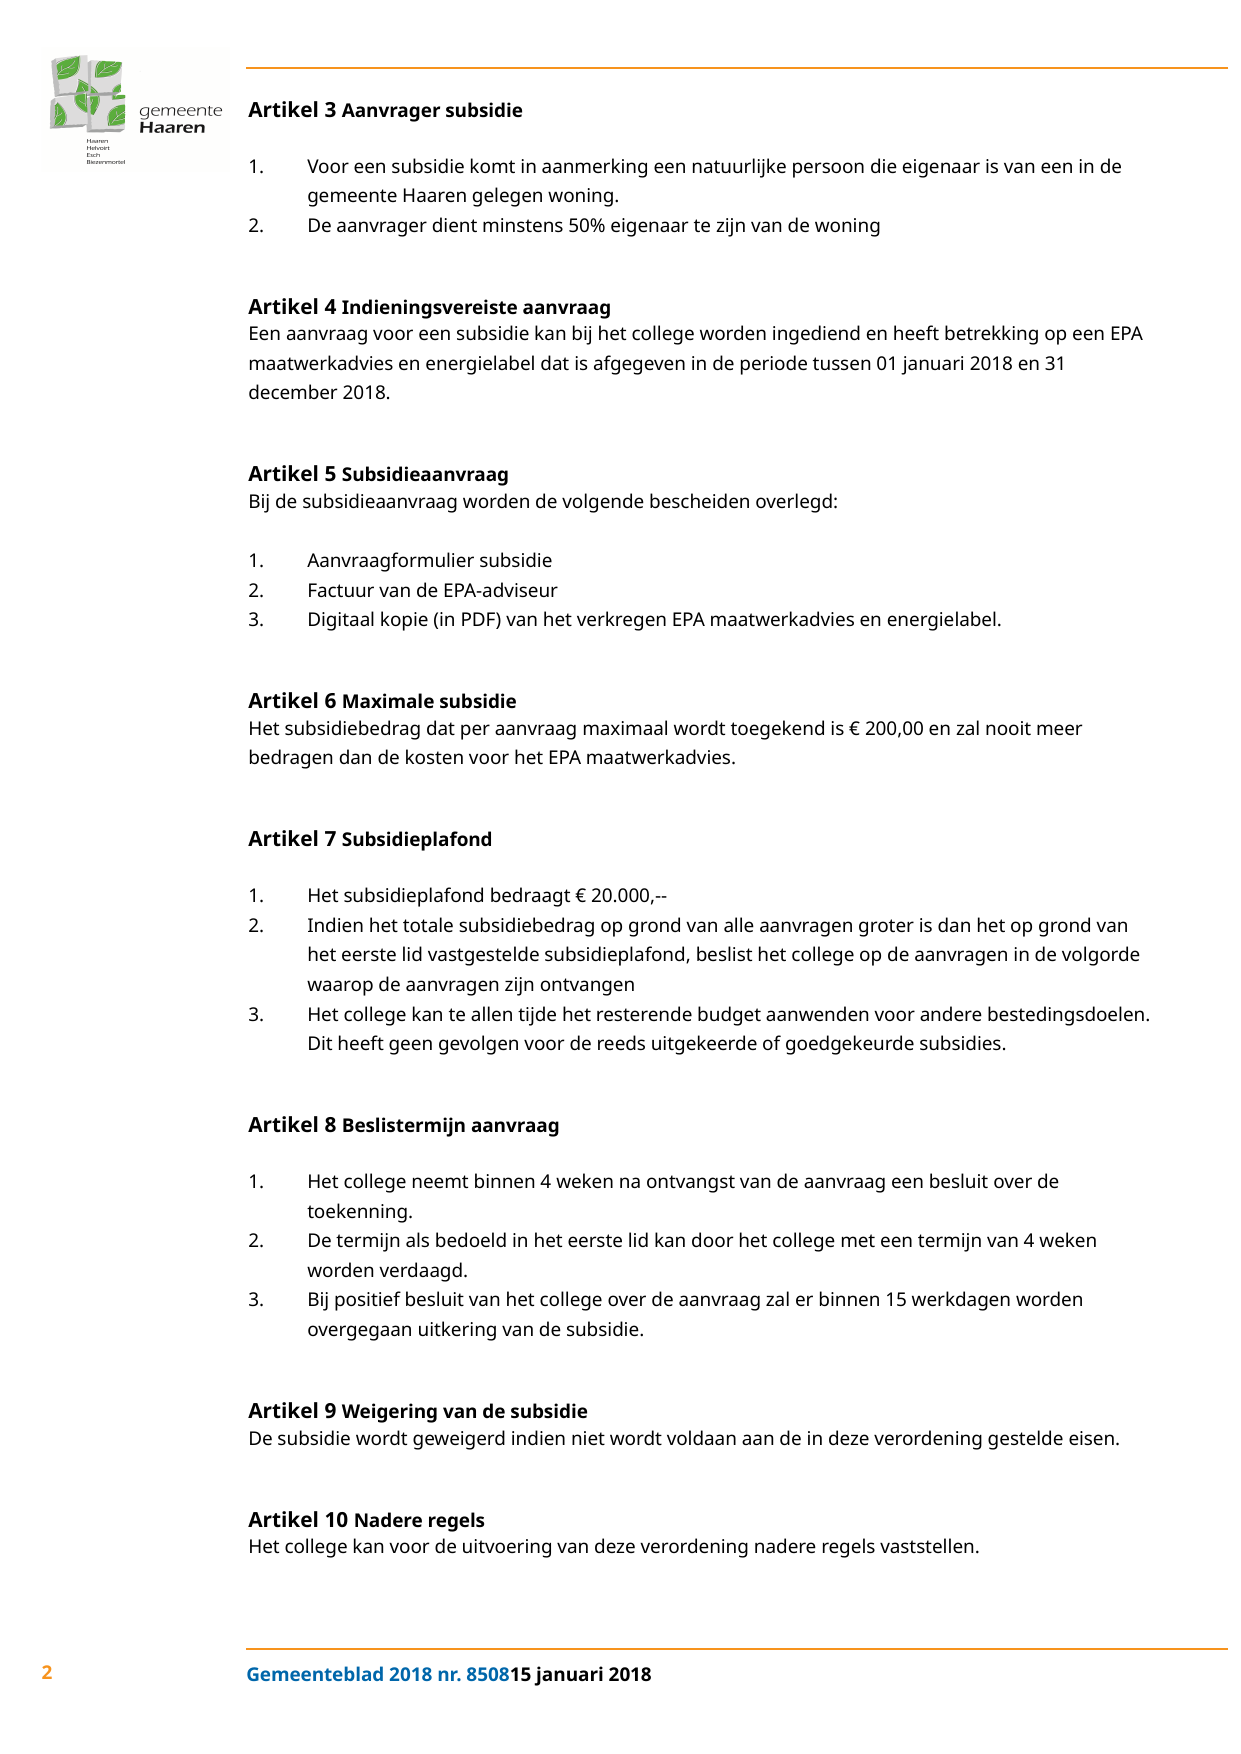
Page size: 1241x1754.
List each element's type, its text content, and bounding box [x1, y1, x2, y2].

list Het college neemt binnen 4 weken na ontvangst van de aanvraag een besluit over de toekenning. [248, 1168, 1152, 1224]
list De aanvrager dient minstens 50% eigenaar te zijn van de woning [248, 212, 1152, 238]
list Factuur van de EPA-adviseur [248, 577, 1152, 602]
text Artikel 7 Subsidieplafond [248, 824, 1152, 853]
text Bij de subsidieaanvraag worden de volgende bescheiden overlegd: [248, 488, 1152, 514]
list Indien het totale subsidiebedrag op grond van alle aanvragen groter is dan het op grond van het eerste lid vastgestelde subsidieplafond, beslist het college op de aanvragen in de volgorde waarop de aanvragen zijn ontvangen [248, 912, 1152, 997]
list De termijn als bedoeld in het eerste lid kan door het college met een termijn van 4 weken worden verdaagd. [248, 1227, 1152, 1283]
text Artikel 6 Maximale subsidie [248, 686, 1152, 715]
text Artikel 5 Subsidieaanvraag [248, 459, 1152, 488]
list Voor een subsidie komt in aanmerking een natuurlijke persoon die eigenaar is van een in de gemeente Haaren gelegen woning. [248, 153, 1152, 208]
text De subsidie wordt geweigerd indien niet wordt voldaan aan de in deze verordening gestelde eisen. [248, 1425, 1152, 1450]
list Het subsidieplafond bedraagt € 20.000,-- [248, 882, 1152, 908]
text Het college kan voor de uitvoering van deze verordening nadere regels vaststellen. [248, 1533, 1152, 1559]
text Artikel 9 Weigering van de subsidie [248, 1396, 1152, 1425]
text Het subsidiebedrag dat per aanvraag maximaal wordt toegekend is € 200,00 en zal nooit meer bedragen dan de kosten voor het EPA maatwerkadvies. [248, 715, 1152, 770]
text Artikel 4 Indieningsvereiste aanvraag [248, 292, 1152, 320]
text Artikel 8 Beslistermijn aanvraag [248, 1110, 1152, 1139]
list Bij positief besluit van het college over de aanvraag zal er binnen 15 werkdagen worden overgegaan uitkering van de subsidie. [248, 1287, 1152, 1342]
list Digitaal kopie (in PDF) van het verkregen EPA maatwerkadvies en energielabel. [248, 606, 1152, 632]
picture [41, 47, 231, 172]
text Artikel 10 Nadere regels [248, 1505, 1152, 1533]
text Artikel 3 Aanvrager subsidie [248, 95, 1152, 123]
list Het college kan te allen tijde het resterende budget aanwenden voor andere bestedingsdoelen. Dit heeft geen gevolgen voor de reeds uitgekeerde of goedgekeurde subsidies. [248, 1001, 1152, 1056]
list Aanvraagformulier subsidie [248, 547, 1152, 573]
text Een aanvraag voor een subsidie kan bij het college worden ingediend en heeft betrekking op een EPA maatwerkadvies en energielabel dat is afgegeven in de periode tussen 01 januari 2018 en 31 december 2018. [248, 320, 1152, 405]
